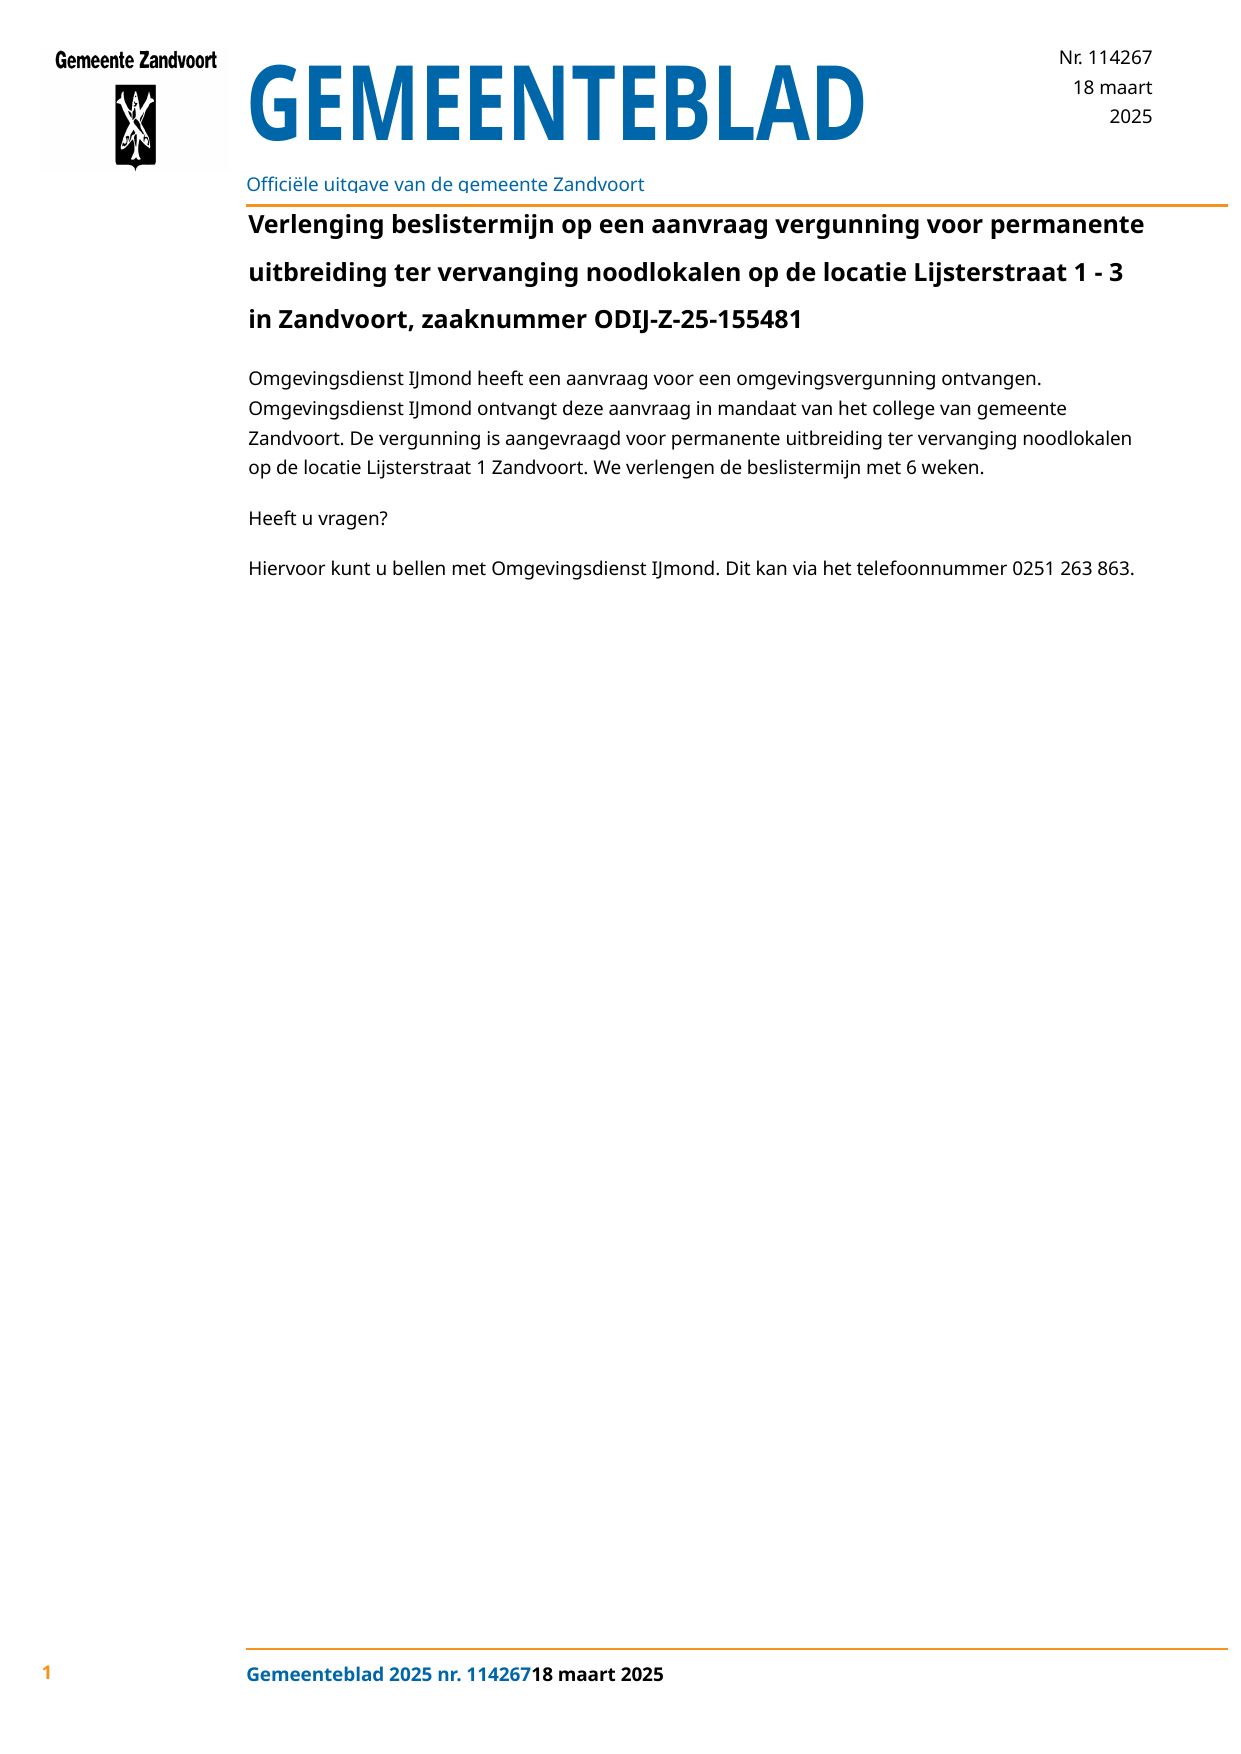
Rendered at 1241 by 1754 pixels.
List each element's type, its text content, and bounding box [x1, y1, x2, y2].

text Heeft u vragen? [248, 505, 1152, 530]
text Verlenging beslistermijn op een aanvraag vergunning voor permanente uitbreiding ter vervanging noodlokalen op de locatie Lijsterstraat 1 - 3 in Zandvoort, zaaknummer ODIJ-Z-25-155481 [248, 207, 1152, 336]
text Hiervoor kunt u bellen met Omgevingsdienst IJmond. Dit kan via het telefoonnummer 0251 263 863. [248, 555, 1152, 581]
picture [41, 47, 231, 172]
text Omgevingsdienst IJmond heeft een aanvraag voor een omgevingsvergunning ontvangen. Omgevingsdienst IJmond ontvangt deze aanvraag in mandaat van het college van gemeente Zandvoort. De vergunning is aangevraagd voor permanente uitbreiding ter vervanging noodlokalen op de locatie Lijsterstraat 1 Zandvoort. We verlengen de beslistermijn met 6 weken. [248, 366, 1152, 480]
